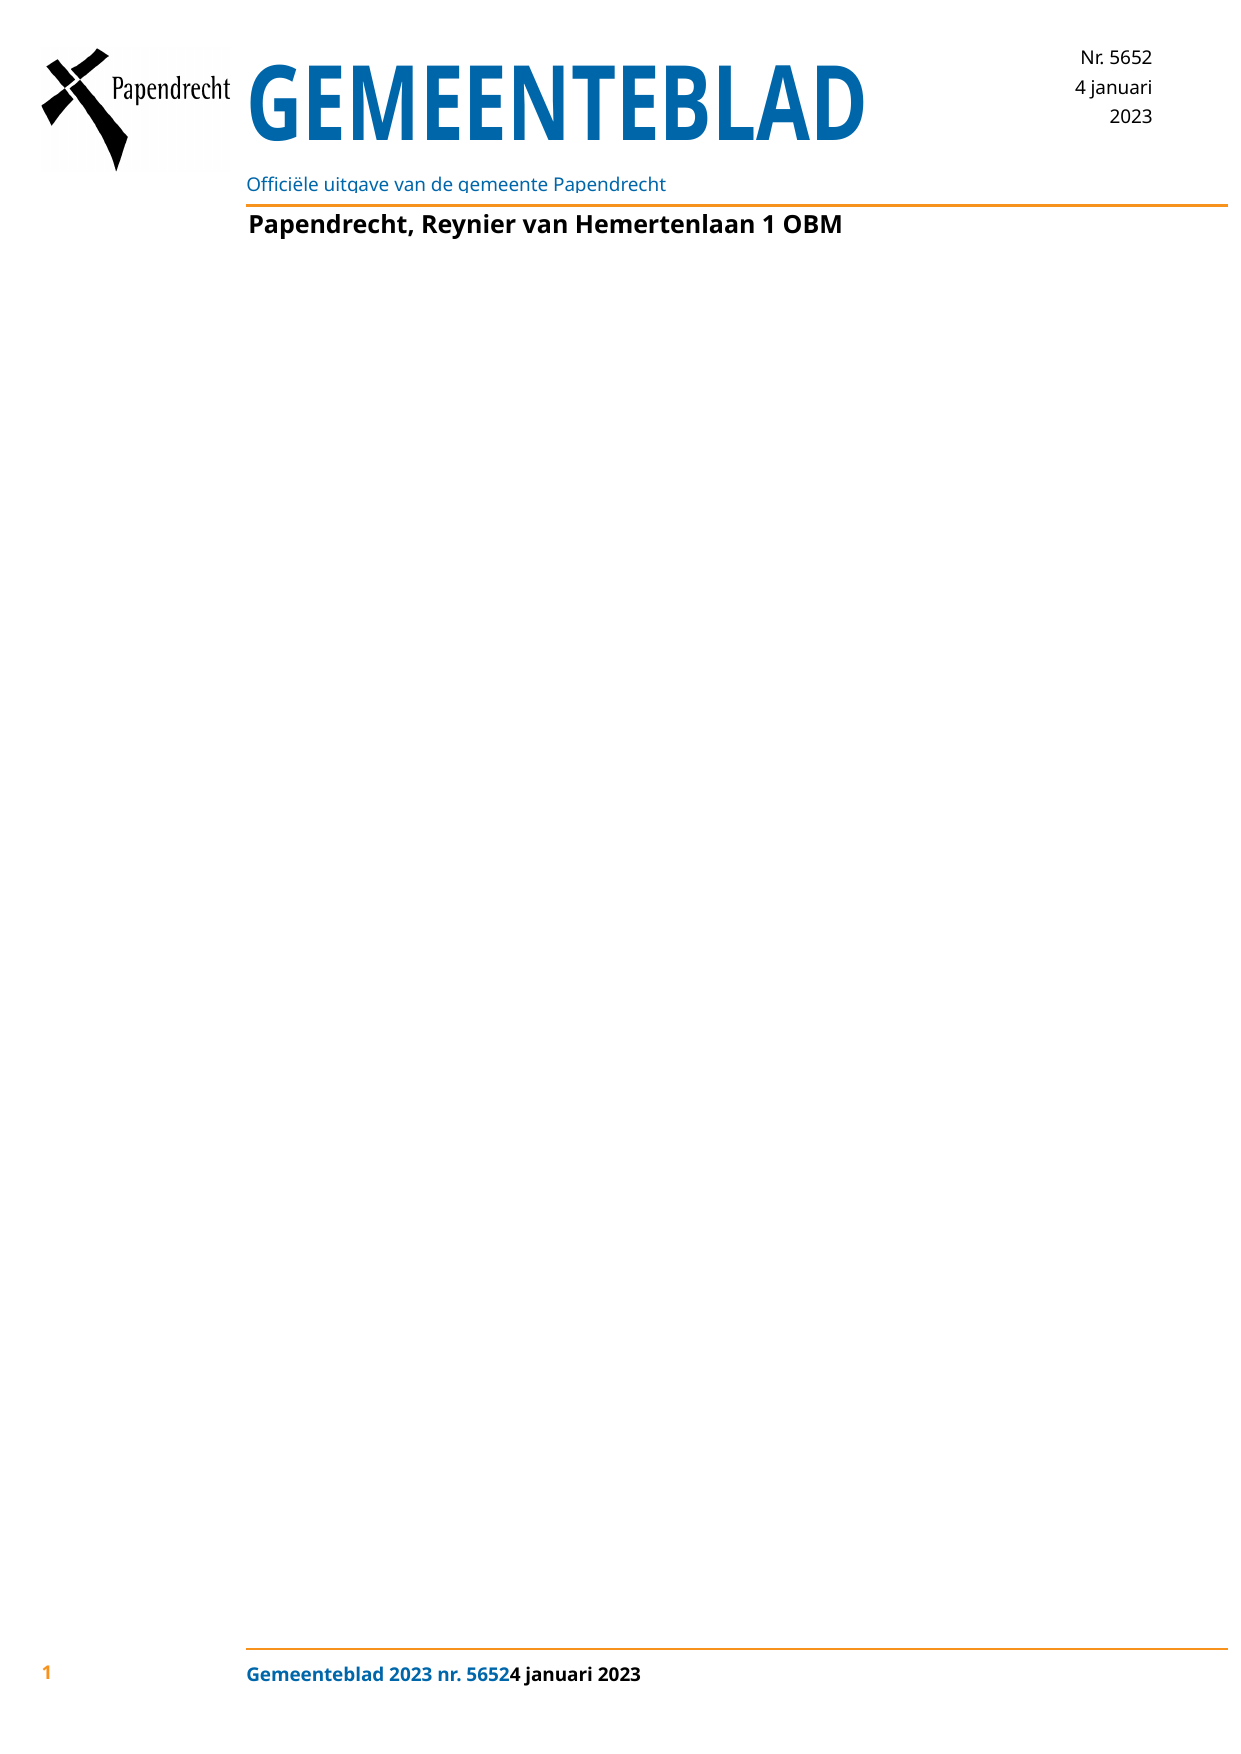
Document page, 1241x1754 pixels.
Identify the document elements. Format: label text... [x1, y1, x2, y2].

picture [41, 47, 231, 172]
text Papendrecht, Reynier van Hemertenlaan 1 OBM [248, 207, 1152, 241]
